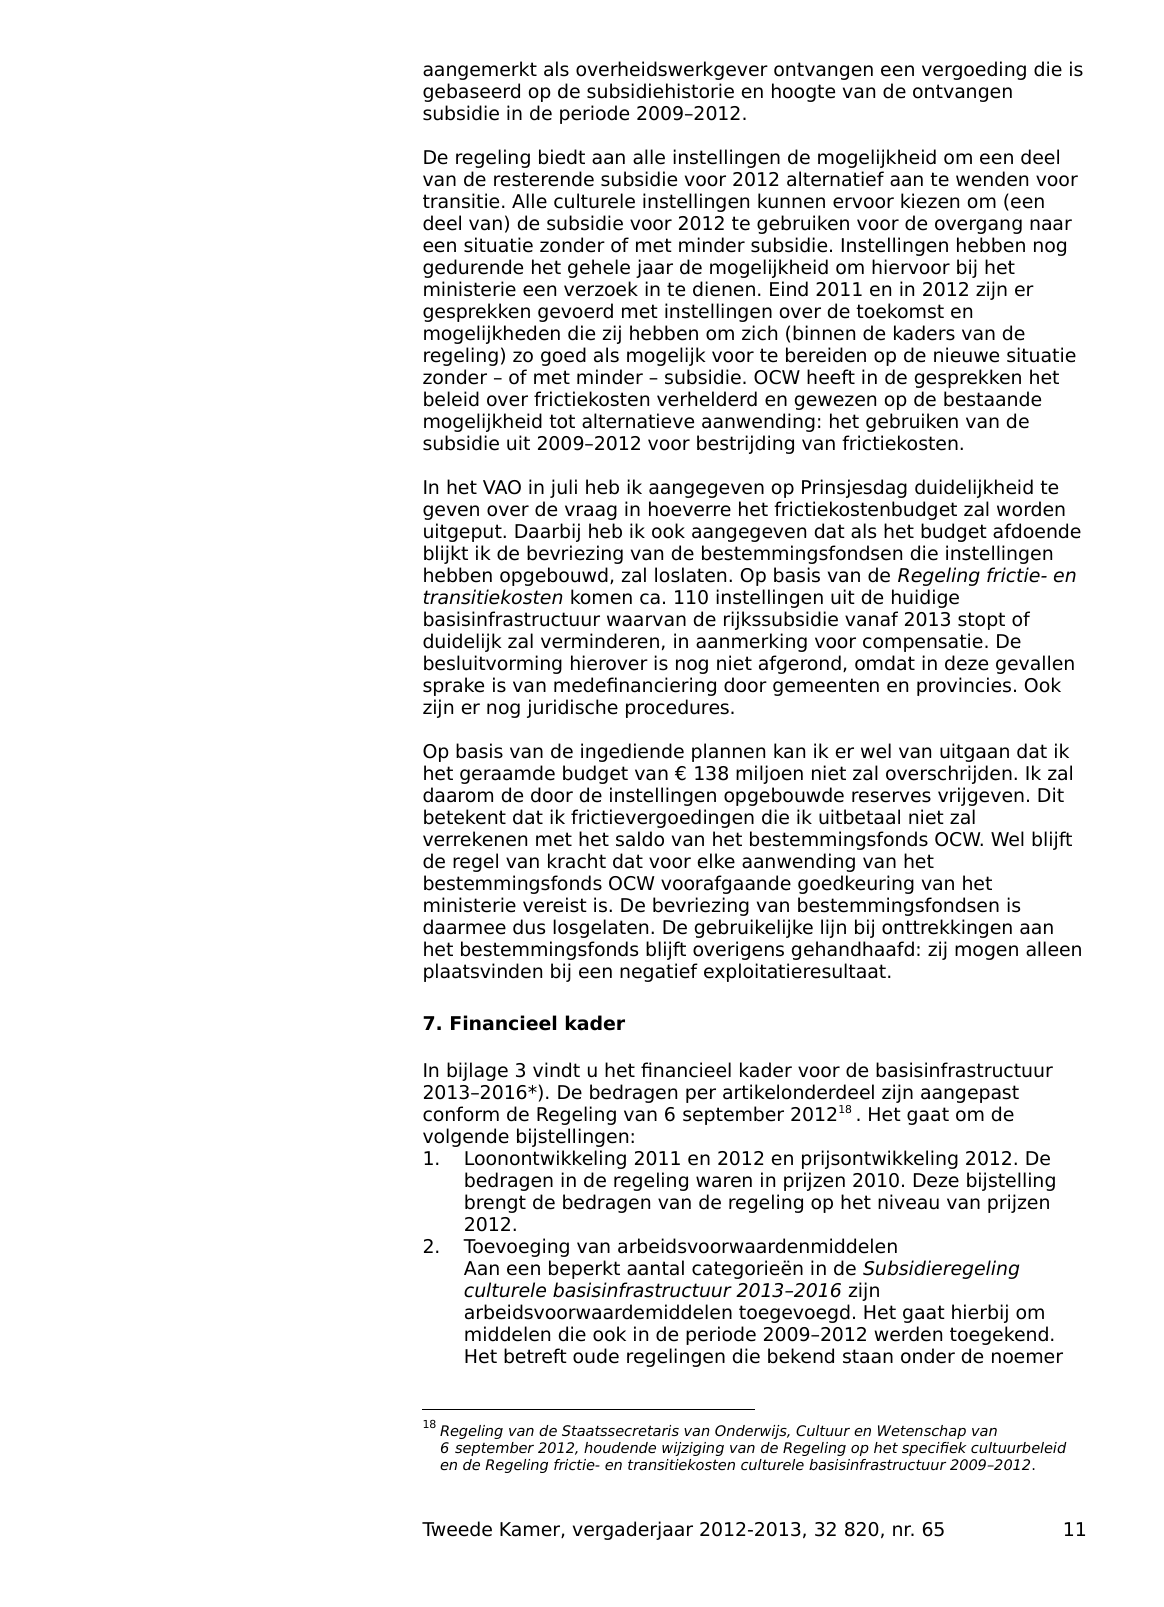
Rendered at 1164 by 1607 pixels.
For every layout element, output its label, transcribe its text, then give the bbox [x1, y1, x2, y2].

text De regeling biedt aan alle instellingen de mogelijkheid om een deel van de resterende subsidie voor 2012 alternatief aan te wenden voor transitie. Alle culturele instellingen kunnen ervoor kiezen om (een deel van) de subsidie voor 2012 te gebruiken voor de overgang naar een situatie zonder of met minder subsidie. Instellingen hebben nog gedurende het gehele jaar de mogelijkheid om hiervoor bij het ministerie een verzoek in te dienen. Eind 2011 en in 2012 zijn er gesprekken gevoerd met instellingen over de toekomst en mogelijkheden die zij hebben om zich (binnen de kaders van de regeling) zo goed als mogelijk voor te bereiden op de nieuwe situatie zonder – of met minder – subsidie. OCW heeft in de gesprekken het beleid over frictiekosten verhelderd en gewezen op de bestaande mogelijkheid tot alternatieve aanwending: het gebruiken van de subsidie uit 2009–2012 voor bestrijding van frictiekosten. [422, 147, 1087, 455]
text aangemerkt als overheidswerkgever ontvangen een vergoeding die is gebaseerd op de subsidiehistorie en hoogte van de ontvangen subsidie in de periode 2009–2012. [422, 59, 1087, 125]
text Op basis van de ingediende plannen kan ik er wel van uitgaan dat ik het geraamde budget van € 138 miljoen niet zal overschrijden. Ik zal daarom de door de instellingen opgebouwde reserves vrijgeven. Dit betekent dat ik frictievergoedingen die ik uitbetaal niet zal verrekenen met het saldo van het bestemmingsfonds OCW. Wel blijft de regel van kracht dat voor elke aanwending van het bestemmingsfonds OCW voorafgaande goedkeuring van het ministerie vereist is. De bevriezing van bestemmingsfondsen is daarmee dus losgelaten. De gebruikelijke lijn bij onttrekkingen aan het bestemmingsfonds blijft overigens gehandhaafd: zij mogen alleen plaatsvinden bij een negatief exploitatieresultaat. [422, 741, 1087, 983]
text 1. Loonontwikkeling 2011 en 2012 en prijsontwikkeling 2012. De bedragen in de regeling waren in prijzen 2010. Deze bijstelling brengt de bedragen van de regeling op het niveau van prijzen 2012. [422, 1148, 1087, 1236]
text Aan een beperkt aantal categorieën in de Subsidieregeling culturele basisinfrastructuur 2013–2016 zijn arbeidsvoorwaardemiddelen toegevoegd. Het gaat hierbij om middelen die ook in de periode 2009–2012 werden toegekend. Het betreft oude regelingen die bekend staan onder de noemer [464, 1258, 1087, 1367]
text In bijlage 3 vindt u het financieel kader voor de basisinfrastructuur 2013–2016*). De bedragen per artikelonderdeel zijn aangepast conform de Regeling van 6 september 2012. Het gaat om de volgende bijstellingen: [422, 1060, 1087, 1148]
text 2. Toevoeging van arbeidsvoorwaardenmiddelen [422, 1236, 1087, 1258]
subtitle 7. Financieel kader [422, 1013, 1087, 1035]
text Regeling van de Staatssecretaris van Onderwijs, Cultuur en Wetenschap van 6 september 2012, houdende wijziging van de Regeling op het specifiek cultuurbeleid en de Regeling frictie- en transitiekosten culturele basisinfrastructuur 2009–2012. [422, 1418, 1087, 1474]
text In het VAO in juli heb ik aangegeven op Prinsjesdag duidelijkheid te geven over de vraag in hoeverre het frictiekostenbudget zal worden uitgeput. Daarbij heb ik ook aangegeven dat als het budget afdoende blijkt ik de bevriezing van de bestemmingsfondsen die instellingen hebben opgebouwd, zal loslaten. Op basis van de Regeling frictie- en transitiekosten komen ca. 110 instellingen uit de huidige basisinfrastructuur waarvan de rijkssubsidie vanaf 2013 stopt of duidelijk zal verminderen, in aanmerking voor compensatie. De besluitvorming hierover is nog niet afgerond, omdat in deze gevallen sprake is van medefinanciering door gemeenten en provincies. Ook zijn er nog juridische procedures. [422, 477, 1087, 719]
